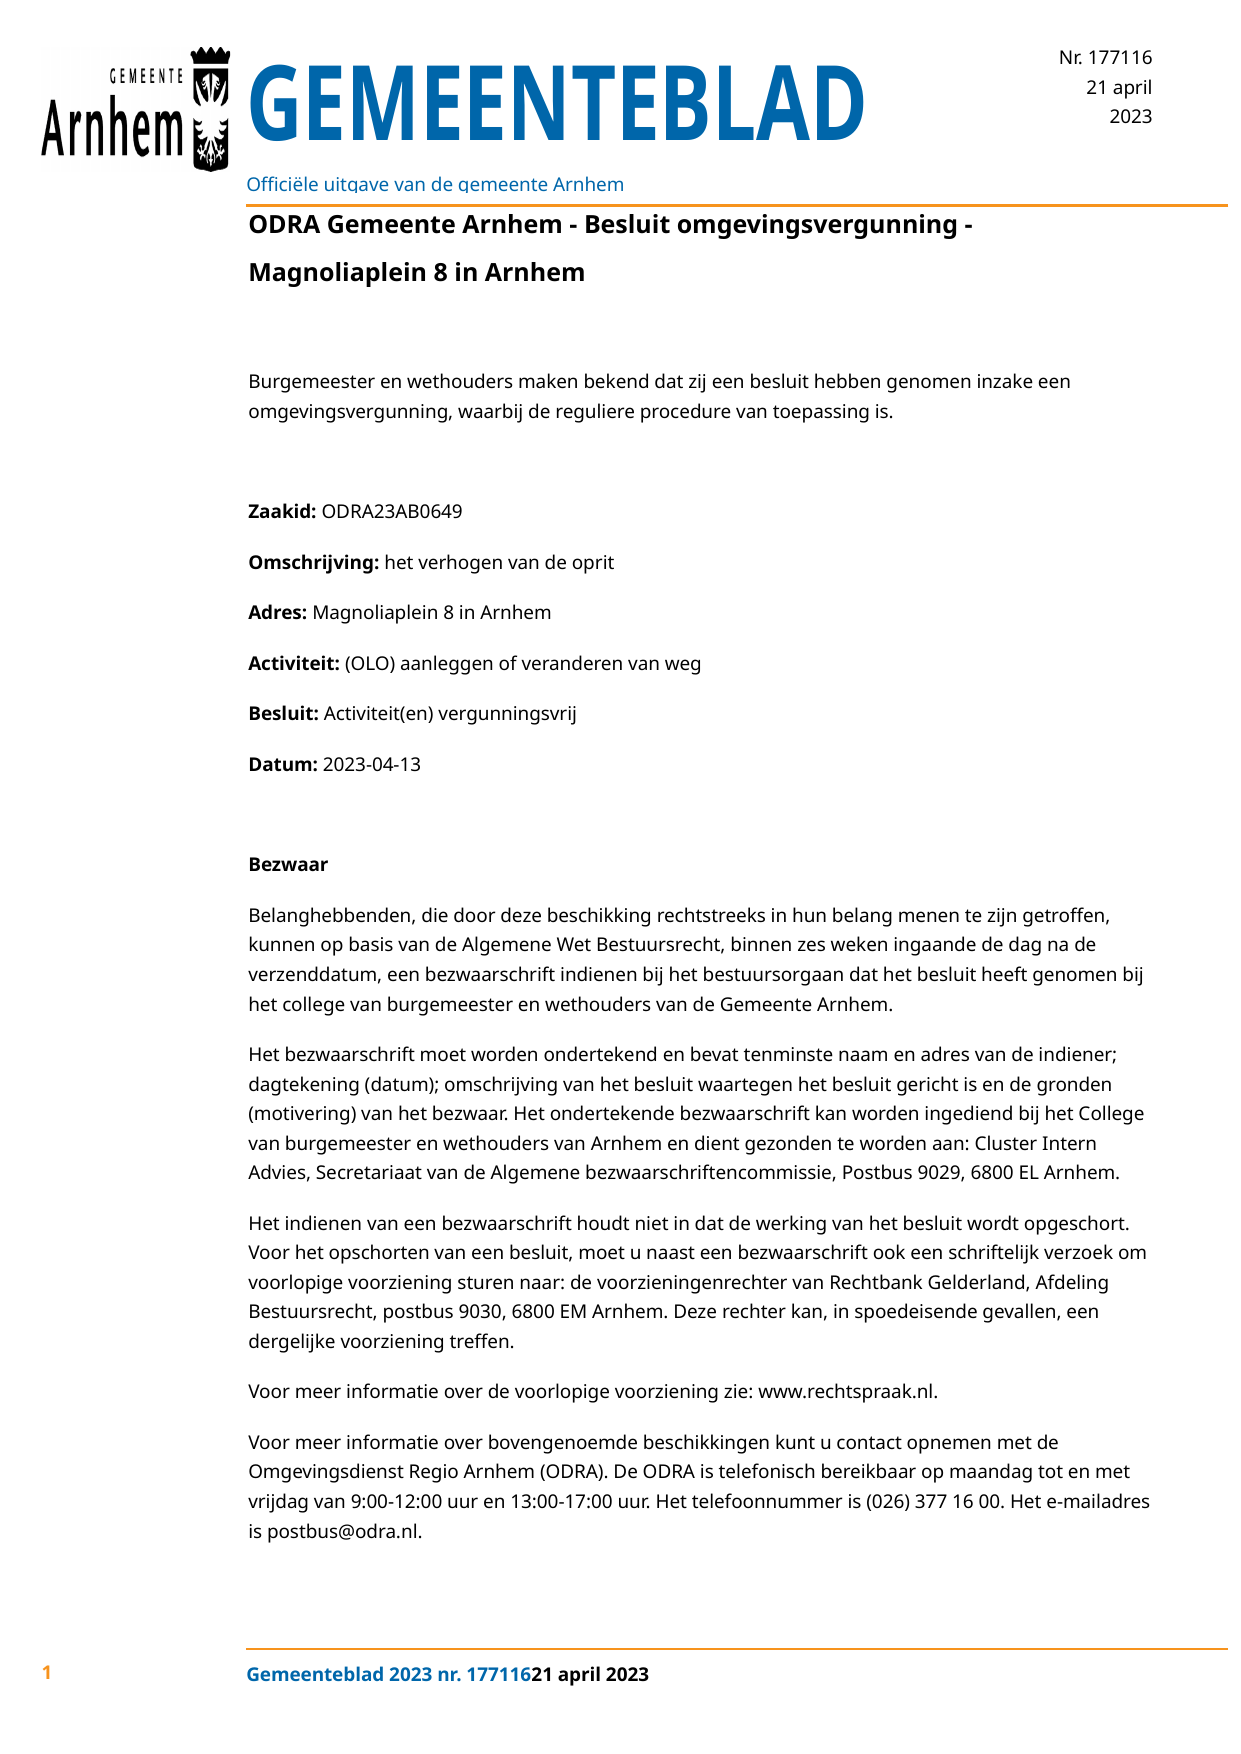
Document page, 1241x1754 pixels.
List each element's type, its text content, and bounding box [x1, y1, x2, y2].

text Belanghebbenden, die door deze beschikking rechtstreeks in hun belang menen te zijn getroffen, kunnen op basis van de Algemene Wet Bestuursrecht, binnen zes weken ingaande de dag na de verzenddatum, een bezwaarschrift indienen bij het bestuursorgaan dat het besluit heeft genomen bij het college van burgemeester en wethouders van de Gemeente Arnhem. [248, 902, 1152, 1017]
text Het indienen van een bezwaarschrift houdt niet in dat de werking van het besluit wordt opgeschort. Voor het opschorten van een besluit, moet u naast een bezwaarschrift ook een schriftelijk verzoek om voorlopige voorziening sturen naar: de voorzieningenrechter van Rechtbank Gelderland, Afdeling Bestuursrecht, postbus 9030, 6800 EM Arnhem. Deze rechter kan, in spoedeisende gevallen, een dergelijke voorziening treffen. [248, 1210, 1152, 1354]
text Het bezwaarschrift moet worden ondertekend en bevat tenminste naam en adres van de indiener; dagtekening (datum); omschrijving van het besluit waartegen het besluit gericht is en de gronden (motivering) van het bezwaar. Het ondertekende bezwaarschrift kan worden ingediend bij het College van burgemeester en wethouders van Arnhem en dient gezonden te worden aan: Cluster Intern Advies, Secretariaat van de Algemene bezwaarschriftencommissie, Postbus 9029, 6800 EL Arnhem. [248, 1041, 1152, 1185]
text Voor meer informatie over de voorlopige voorziening zie: www.rechtspraak.nl. [248, 1379, 1152, 1404]
text Adres: Magnoliaplein 8 in Arnhem [248, 599, 1152, 625]
text Bezwaar [248, 852, 1152, 877]
text Zaakid: ODRA23AB0649 [248, 499, 1152, 524]
text Activiteit: (OLO) aanleggen of veranderen van weg [248, 650, 1152, 676]
picture [41, 47, 231, 172]
text Omschrijving: het verhogen van de oprit [248, 549, 1152, 575]
text Burgemeester en wethouders maken bekend dat zij een besluit hebben genomen inzake een omgevingsvergunning, waarbij de reguliere procedure van toepassing is. [248, 368, 1152, 424]
text Besluit: Activiteit(en) vergunningsvrij [248, 700, 1152, 726]
text Voor meer informatie over bovengenoemde beschikkingen kunt u contact opnemen met de Omgevingsdienst Regio Arnhem (ODRA). De ODRA is telefonisch bereikbaar op maandag tot en met vrijdag van 9:00-12:00 uur en 13:00-17:00 uur. Het telefoonnummer is (026) 377 16 00. Het e-mailadres is postbus@odra.nl. [248, 1429, 1152, 1544]
text Datum: 2023-04-13 [248, 751, 1152, 777]
text ODRA Gemeente Arnhem - Besluit omgevingsvergunning - Magnoliaplein 8 in Arnhem [248, 207, 1152, 288]
